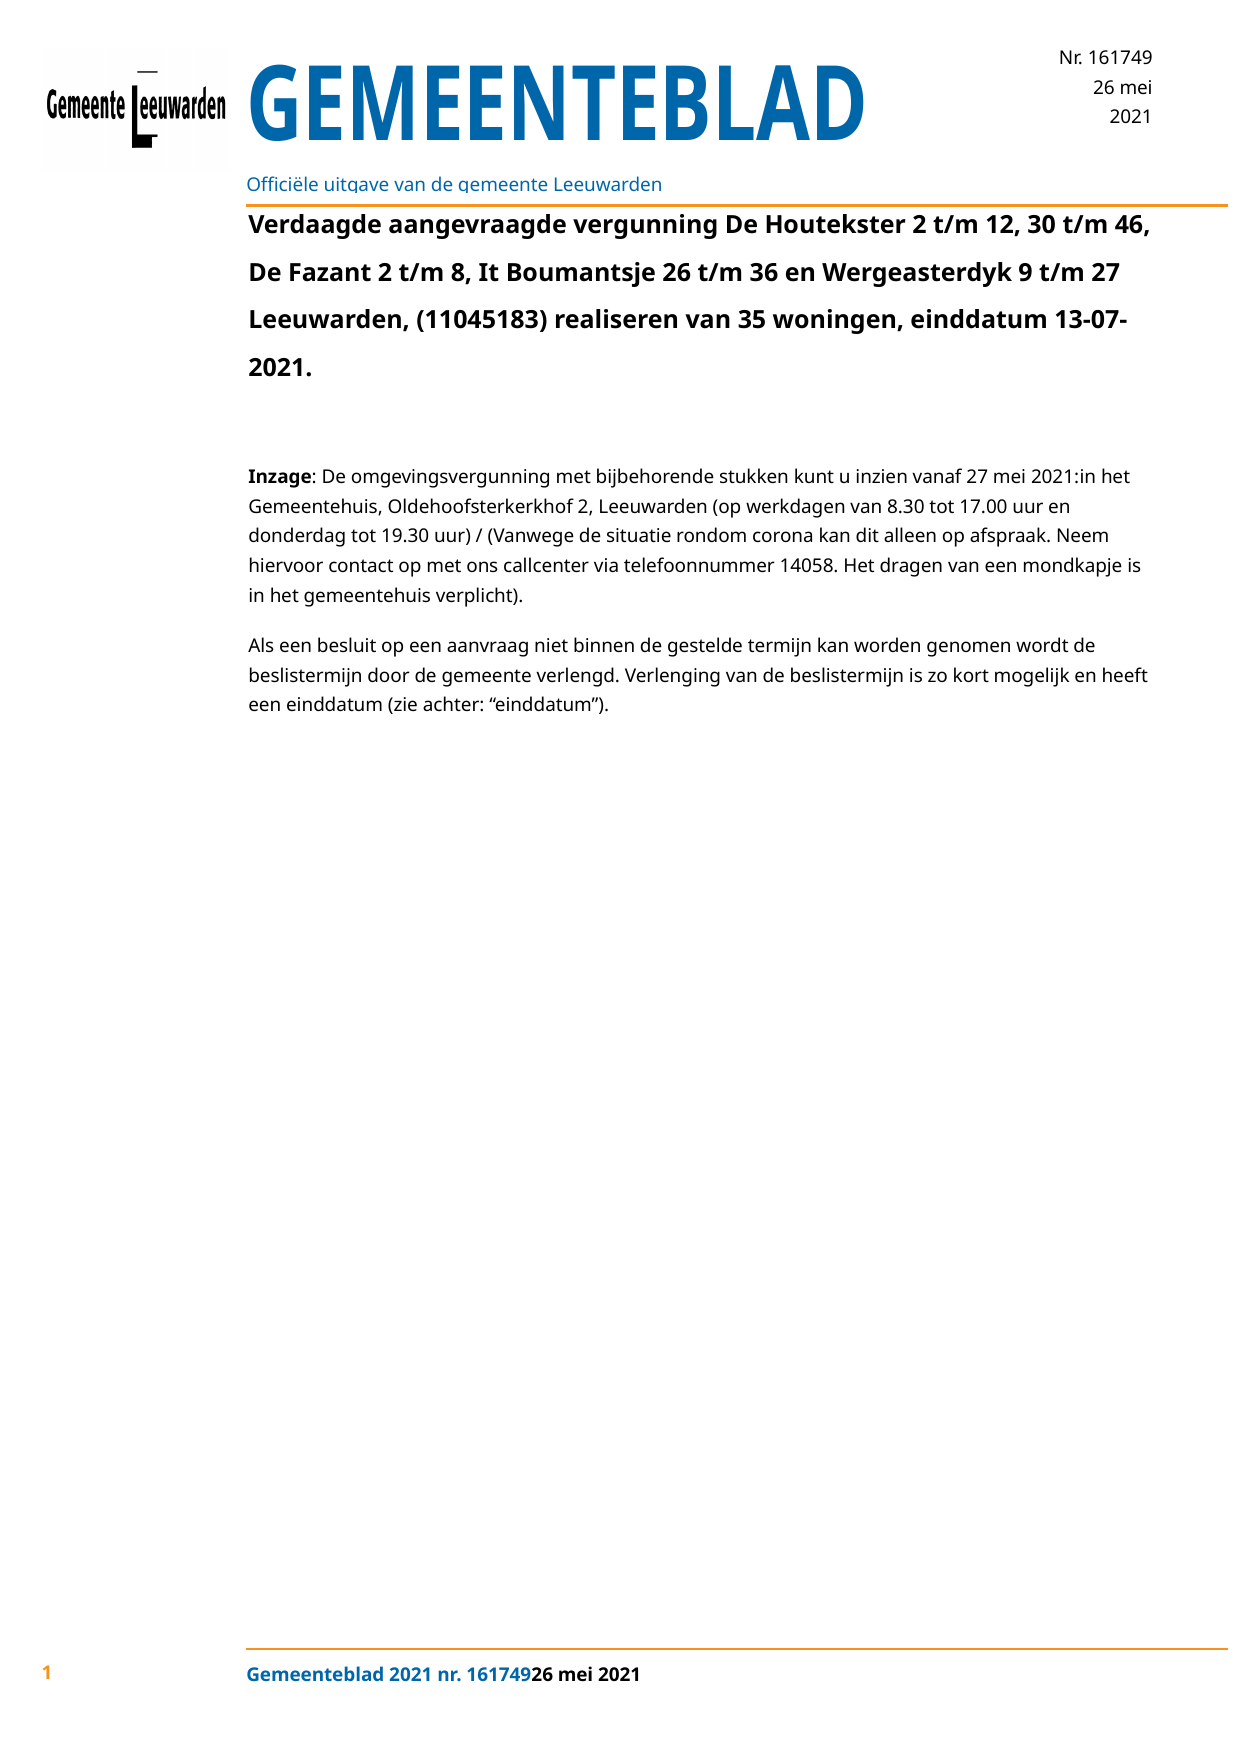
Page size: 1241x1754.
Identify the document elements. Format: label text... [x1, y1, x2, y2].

text Als een besluit op een aanvraag niet binnen de gestelde termijn kan worden genomen wordt de beslistermijn door de gemeente verlengd. Verlenging van de beslistermijn is zo kort mogelijk en heeft een einddatum (zie achter: “einddatum”). [248, 632, 1152, 717]
text Inzage: De omgevingsvergunning met bijbehorende stukken kunt u inzien vanaf 27 mei 2021:in het Gemeentehuis, Oldehoofsterkerkhof 2, Leeuwarden (op werkdagen van 8.30 tot 17.00 uur en donderdag tot 19.30 uur) / (Vanwege de situatie rondom corona kan dit alleen op afspraak. Neem hiervoor contact op met ons callcenter via telefoonnummer 14058. Het dragen van een mondkapje is in het gemeentehuis verplicht). [248, 463, 1152, 608]
picture [41, 47, 231, 172]
text Verdaagde aangevraagde vergunning De Houtekster 2 t/m 12, 30 t/m 46, De Fazant 2 t/m 8, It Boumantsje 26 t/m 36 en Wergeasterdyk 9 t/m 27 Leeuwarden, (11045183) realiseren van 35 woningen, einddatum 13-07-2021. [248, 207, 1152, 384]
